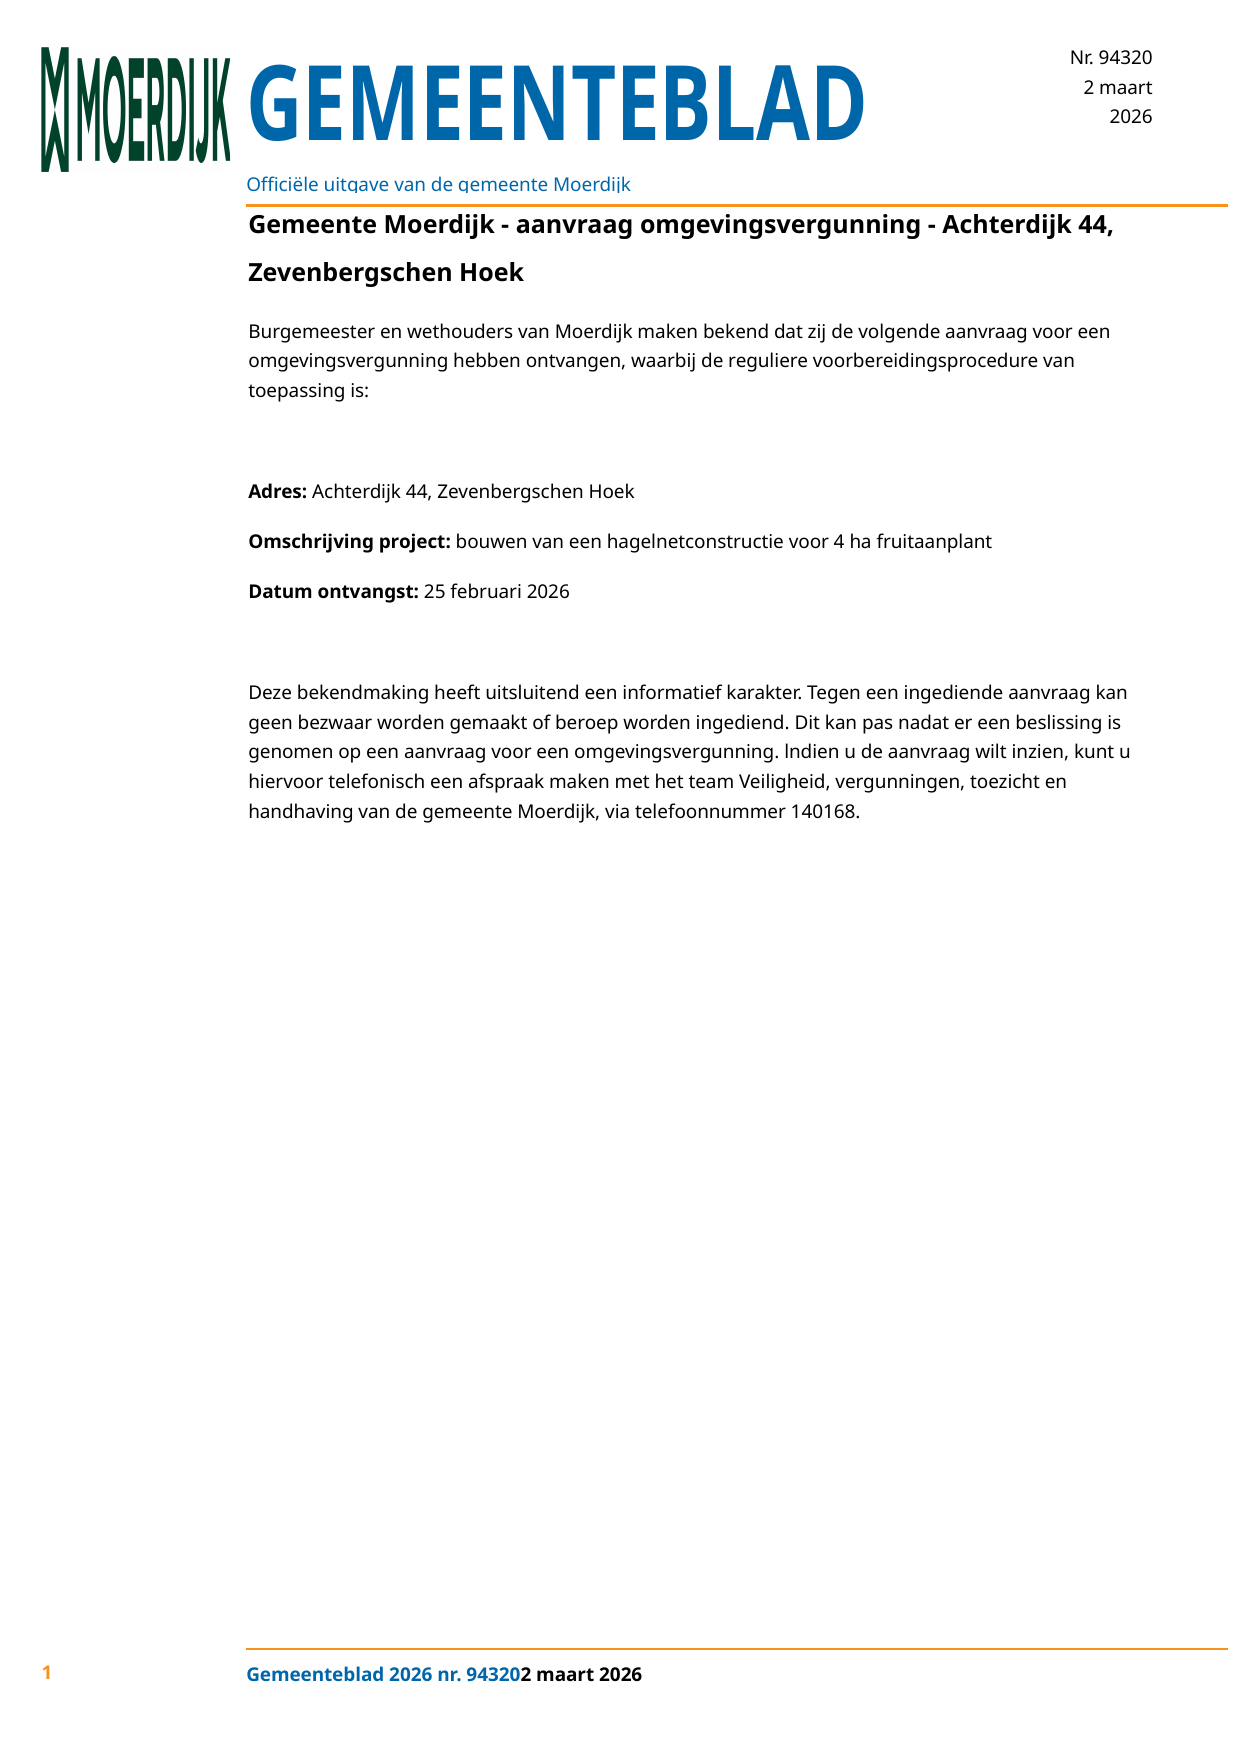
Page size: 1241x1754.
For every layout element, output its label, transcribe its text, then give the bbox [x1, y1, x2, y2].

text Adres: Achterdijk 44, Zevenbergschen Hoek [248, 478, 1152, 504]
picture [41, 47, 231, 172]
text Burgemeester en wethouders van Moerdijk maken bekend dat zij de volgende aanvraag voor een omgevingsvergunning hebben ontvangen, waarbij de reguliere voorbereidingsprocedure van toepassing is: [248, 318, 1152, 403]
text Deze bekendmaking heeft uitsluitend een informatief karakter. Tegen een ingediende aanvraag kan geen bezwaar worden gemaakt of beroep worden ingediend. Dit kan pas nadat er een beslissing is genomen op een aanvraag voor een omgevingsvergunning. lndien u de aanvraag wilt inzien, kunt u hiervoor telefonisch een afspraak maken met het team Veiligheid, vergunningen, toezicht en handhaving van de gemeente Moerdijk, via telefoonnummer 140168. [248, 679, 1152, 824]
text Omschrijving project: bouwen van een hagelnetconstructie voor 4 ha fruitaanplant [248, 528, 1152, 554]
text Gemeente Moerdijk - aanvraag omgevingsvergunning - Achterdijk 44, Zevenbergschen Hoek [248, 207, 1152, 288]
text Datum ontvangst: 25 februari 2026 [248, 579, 1152, 604]
